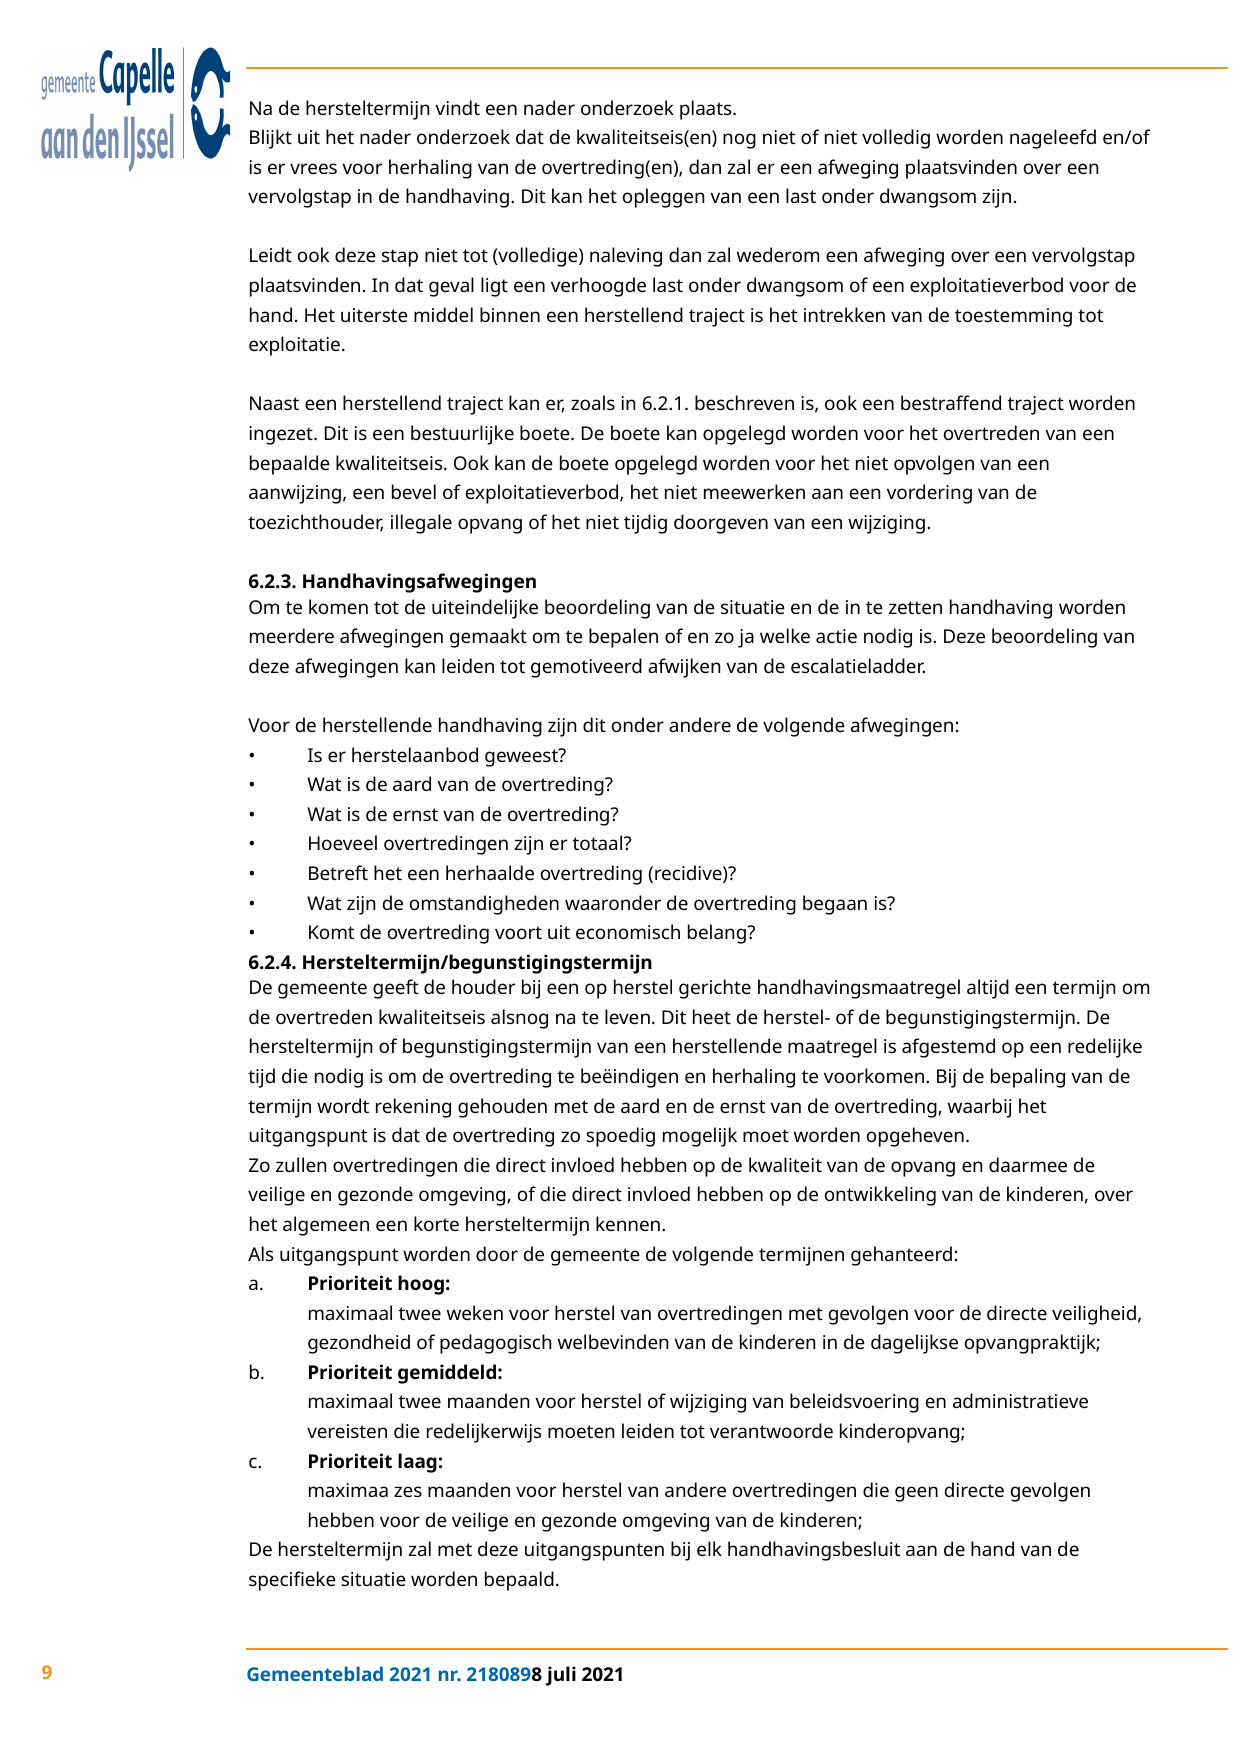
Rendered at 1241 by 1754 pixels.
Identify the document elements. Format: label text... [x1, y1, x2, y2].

list maximaal twee weken voor herstel van overtredingen met gevolgen voor de directe veiligheid, gezondheid of pedagogisch welbevinden van de kinderen in de dagelijkse opvangpraktijk; [248, 1300, 1152, 1355]
text Leidt ook deze stap niet tot (volledige) naleving dan zal wederom een afweging over een vervolgstap plaatsvinden. In dat geval ligt een verhoogde last onder dwangsom of een exploitatieverbod voor de hand. Het uiterste middel binnen een herstellend traject is het intrekken van de toestemming tot exploitatie. [248, 243, 1152, 357]
list Is er herstelaanbod geweest? [248, 742, 1152, 767]
list Betreft het een herhaalde overtreding (recidive)? [248, 860, 1152, 886]
list maximaal twee maanden voor herstel of wijziging van beleidsvoering en administratieve vereisten die redelijkerwijs moeten leiden tot verantwoorde kinderopvang; [248, 1389, 1152, 1444]
list Prioriteit hoog: [248, 1270, 1152, 1296]
list Komt de overtreding voort uit economisch belang? [248, 919, 1152, 945]
text Na de hersteltermijn vindt een nader onderzoek plaats. [248, 95, 1152, 121]
list Wat is de aard van de overtreding? [248, 771, 1152, 797]
list Prioriteit laag: [248, 1448, 1152, 1474]
list Hoeveel overtredingen zijn er totaal? [248, 831, 1152, 856]
text Zo zullen overtredingen die direct invloed hebben op de kwaliteit van de opvang en daarmee de veilige en gezonde omgeving, of die direct invloed hebben op de ontwikkeling van de kinderen, over het algemeen een korte hersteltermijn kennen. [248, 1152, 1152, 1237]
list Wat is de ernst van de overtreding? [248, 801, 1152, 827]
text De gemeente geeft de houder bij een op herstel gerichte handhavingsmaatregel altijd een termijn om de overtreden kwaliteitseis alsnog na te leven. Dit heet de herstel- of de begunstigingstermijn. De hersteltermijn of begunstigingstermijn van een herstellende maatregel is afgestemd op een redelijke tijd die nodig is om de overtreding te beëindigen en herhaling te voorkomen. Bij de bepaling van de termijn wordt rekening gehouden met de aard en de ernst van de overtreding, waarbij het uitgangspunt is dat de overtreding zo spoedig mogelijk moet worden opgeheven. [248, 974, 1152, 1148]
text Naast een herstellend traject kan er, zoals in 6.2.1. beschreven is, ook een bestraffend traject worden ingezet. Dit is een bestuurlijke boete. De boete kan opgelegd worden voor het overtreden van een bepaalde kwaliteitseis. Ook kan de boete opgelegd worden voor het niet opvolgen van een aanwijzing, een bevel of exploitatieverbod, het niet meewerken aan een vordering van de toezichthouder, illegale opvang of het niet tijdig doorgeven van een wijziging. [248, 391, 1152, 535]
text 6.2.4. Hersteltermijn/begunstigingstermijn [248, 949, 1152, 974]
text Voor de herstellende handhaving zijn dit onder andere de volgende afwegingen: [248, 712, 1152, 738]
text Om te komen tot de uiteindelijke beoordeling van de situatie en de in te zetten handhaving worden meerdere afwegingen gemaakt om te bepalen of en zo ja welke actie nodig is. Deze beoordeling van deze afwegingen kan leiden tot gemotiveerd afwijken van de escalatieladder. [248, 594, 1152, 679]
picture [41, 47, 231, 172]
text 6.2.3. Handhavingsafwegingen [248, 568, 1152, 594]
text De hersteltermijn zal met deze uitgangspunten bij elk handhavingsbesluit aan de hand van de specifieke situatie worden bepaald. [248, 1537, 1152, 1592]
list Prioriteit gemiddeld: [248, 1359, 1152, 1385]
text Als uitgangspunt worden door de gemeente de volgende termijnen gehanteerd: [248, 1241, 1152, 1267]
list Wat zijn de omstandigheden waaronder de overtreding begaan is? [248, 890, 1152, 915]
text Blijkt uit het nader onderzoek dat de kwaliteitseis(en) nog niet of niet volledig worden nageleefd en/of is er vrees voor herhaling van de overtreding(en), dan zal er een afweging plaatsvinden over een vervolgstap in de handhaving. Dit kan het opleggen van een last onder dwangsom zijn. [248, 124, 1152, 209]
list maximaa zes maanden voor herstel van andere overtredingen die geen directe gevolgen hebben voor de veilige en gezonde omgeving van de kinderen; [248, 1477, 1152, 1533]
